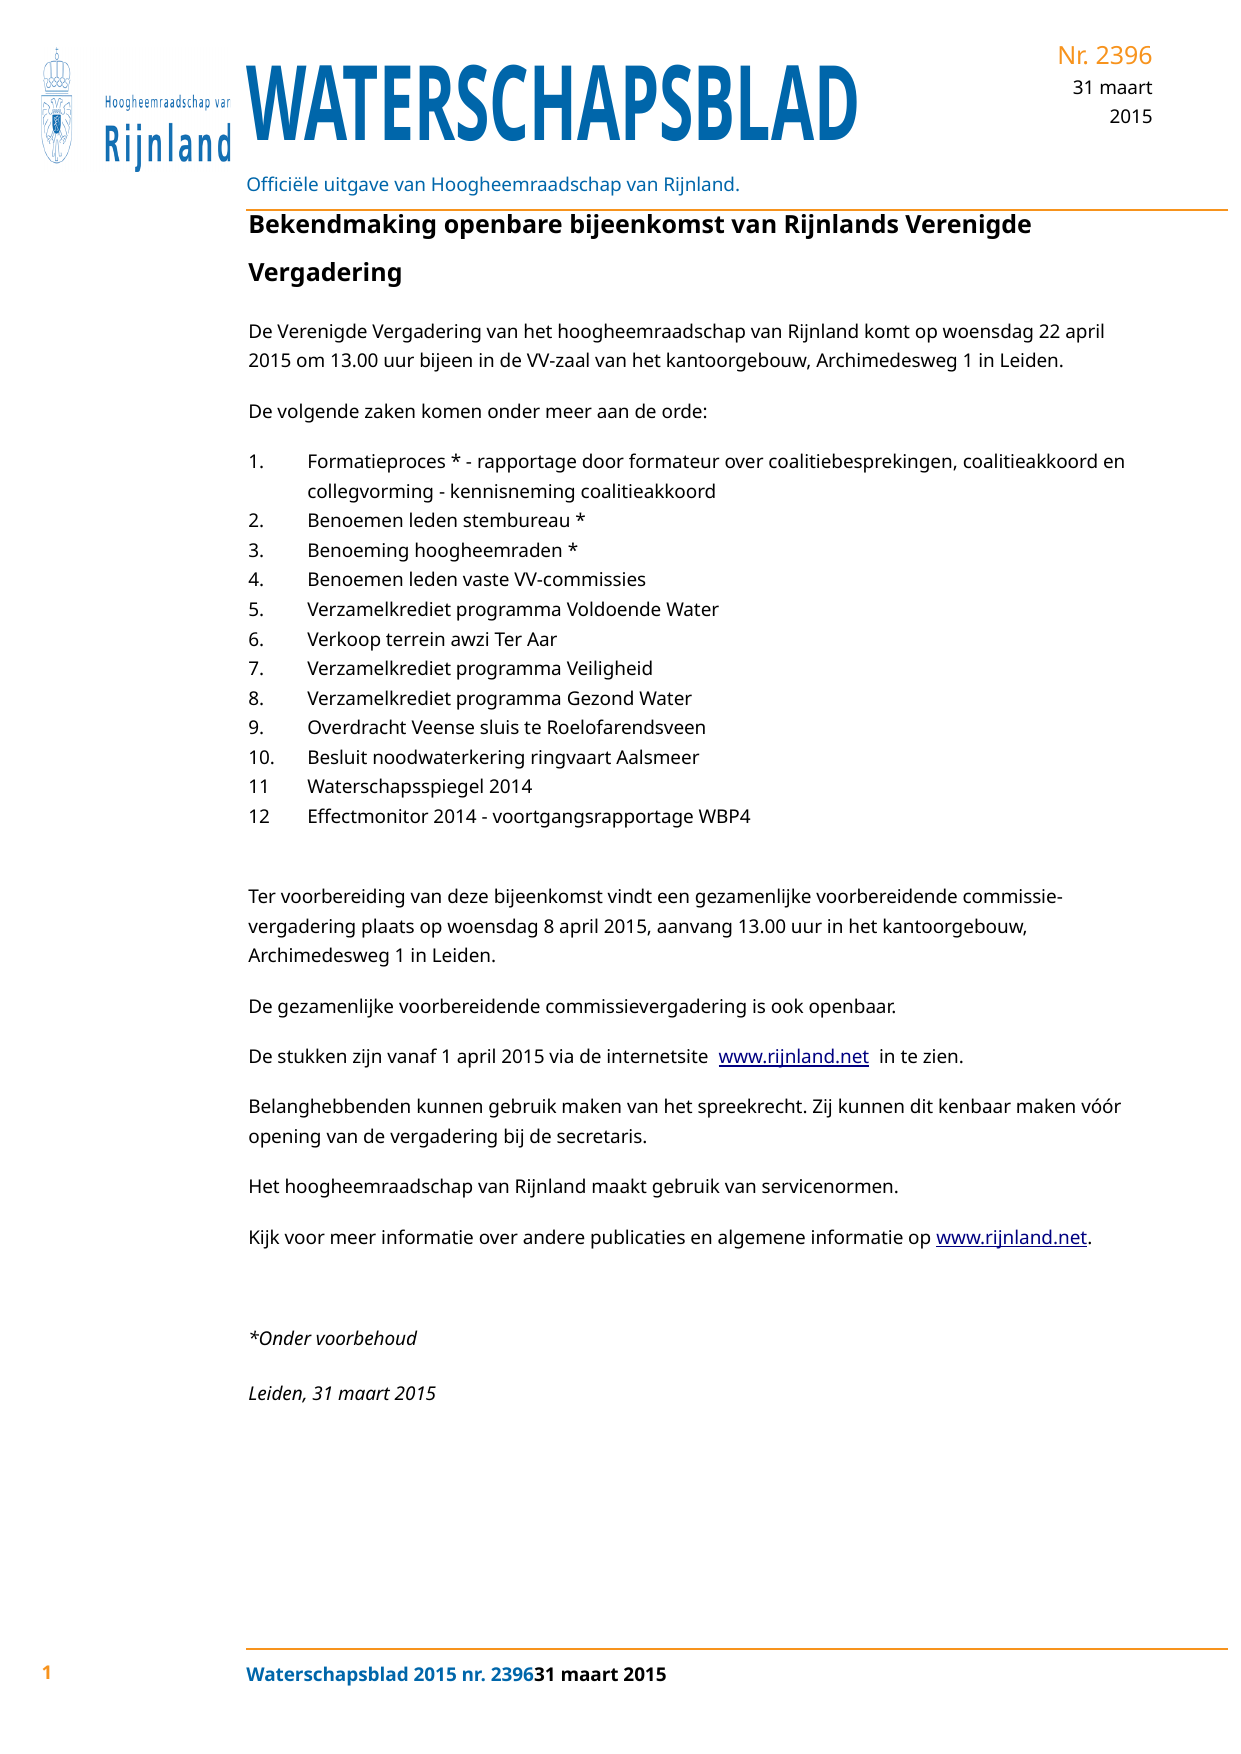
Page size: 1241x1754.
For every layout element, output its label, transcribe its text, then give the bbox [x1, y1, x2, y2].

text De volgende zaken komen onder meer aan de orde: [248, 398, 1152, 424]
list Verzamelkrediet programma Voldoende Water [248, 596, 1152, 622]
text Kijk voor meer informatie over andere publicaties en algemene informatie op www.rijnland.net. [248, 1224, 1152, 1250]
list Benoeming hoogheemraden * [248, 537, 1152, 563]
list Overdracht Veense sluis te Roelofarendsveen [248, 714, 1152, 740]
text *Onder voorbehoud [248, 1325, 1152, 1351]
list Effectmonitor 2014 - voortgangsrapportage WBP4 [248, 803, 1152, 829]
picture [41, 47, 231, 172]
text Ter voorbereiding van deze bijeenkomst vindt een gezamenlijke voorbereidende commissie-vergadering plaats op woensdag 8 april 2015, aanvang 13.00 uur in het kantoorgebouw, Archimedesweg 1 in Leiden. [248, 883, 1152, 968]
list Besluit noodwaterkering ringvaart Aalsmeer [248, 744, 1152, 770]
text De stukken zijn vanaf 1 april 2015 via de internetsite www.rijnland.net in te zien. [248, 1043, 1152, 1069]
list Verkoop terrein awzi Ter Aar [248, 626, 1152, 652]
list Formatieproces * - rapportage door formateur over coalitiebesprekingen, coalitieakkoord en collegvorming - kennisneming coalitieakkoord [248, 448, 1152, 504]
list Verzamelkrediet programma Gezond Water [248, 685, 1152, 711]
text De Verenigde Vergadering van het hoogheemraadschap van Rijnland komt op woensdag 22 april 2015 om 13.00 uur bijeen in de VV-zaal van het kantoorgebouw, Archimedesweg 1 in Leiden. [248, 318, 1152, 373]
list Verzamelkrediet programma Veiligheid [248, 655, 1152, 681]
text Leiden, 31 maart 2015 [248, 1380, 1152, 1406]
text De gezamenlijke voorbereidende commissievergadering is ook openbaar. [248, 993, 1152, 1019]
list Benoemen leden stembureau * [248, 507, 1152, 533]
list Waterschapsspiegel 2014 [248, 774, 1152, 799]
text Het hoogheemraadschap van Rijnland maakt gebruik van servicenormen. [248, 1174, 1152, 1199]
list Benoemen leden vaste VV-commissies [248, 567, 1152, 592]
text Bekendmaking openbare bijeenkomst van Rijnlands Verenigde Vergadering [248, 211, 1152, 288]
text Belanghebbenden kunnen gebruik maken van het spreekrecht. Zij kunnen dit kenbaar maken vóór opening van de vergadering bij de secretaris. [248, 1094, 1152, 1149]
